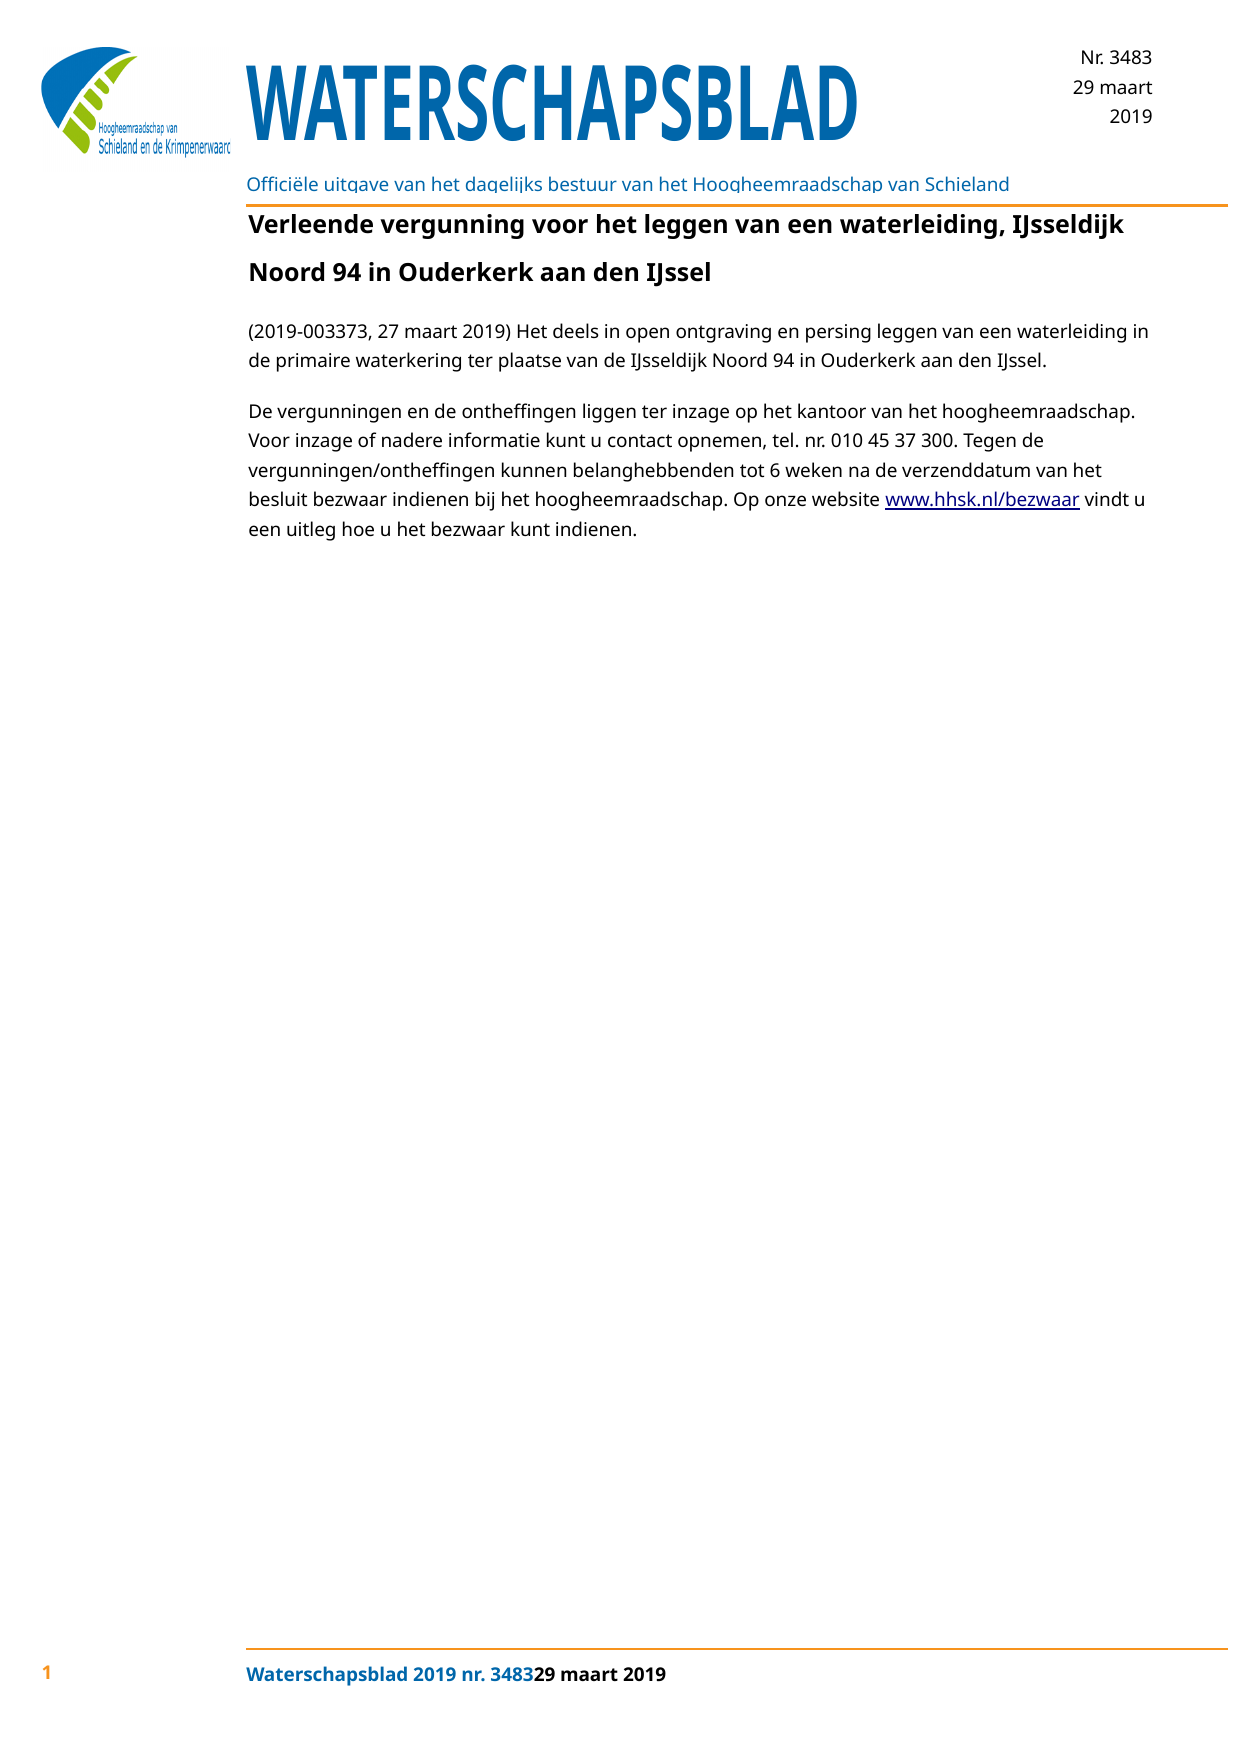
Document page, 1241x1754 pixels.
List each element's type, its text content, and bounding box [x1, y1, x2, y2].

text (2019-003373, 27 maart 2019) Het deels in open ontgraving en persing leggen van een waterleiding in de primaire waterkering ter plaatse van de IJsseldijk Noord 94 in Ouderkerk aan den IJssel. [248, 318, 1152, 373]
text De vergunningen en de ontheffingen liggen ter inzage op het kantoor van het hoogheemraadschap. Voor inzage of nadere informatie kunt u contact opnemen, tel. nr. 010 45 37 300. Tegen de vergunningen/ontheffingen kunnen belanghebbenden tot 6 weken na de verzenddatum van het besluit bezwaar indienen bij het hoogheemraadschap. Op onze website www.hhsk.nl/bezwaar vindt u een uitleg hoe u het bezwaar kunt indienen. [248, 398, 1152, 542]
text Verleende vergunning voor het leggen van een waterleiding, IJsseldijk Noord 94 in Ouderkerk aan den IJssel [248, 207, 1152, 288]
picture [41, 47, 231, 172]
